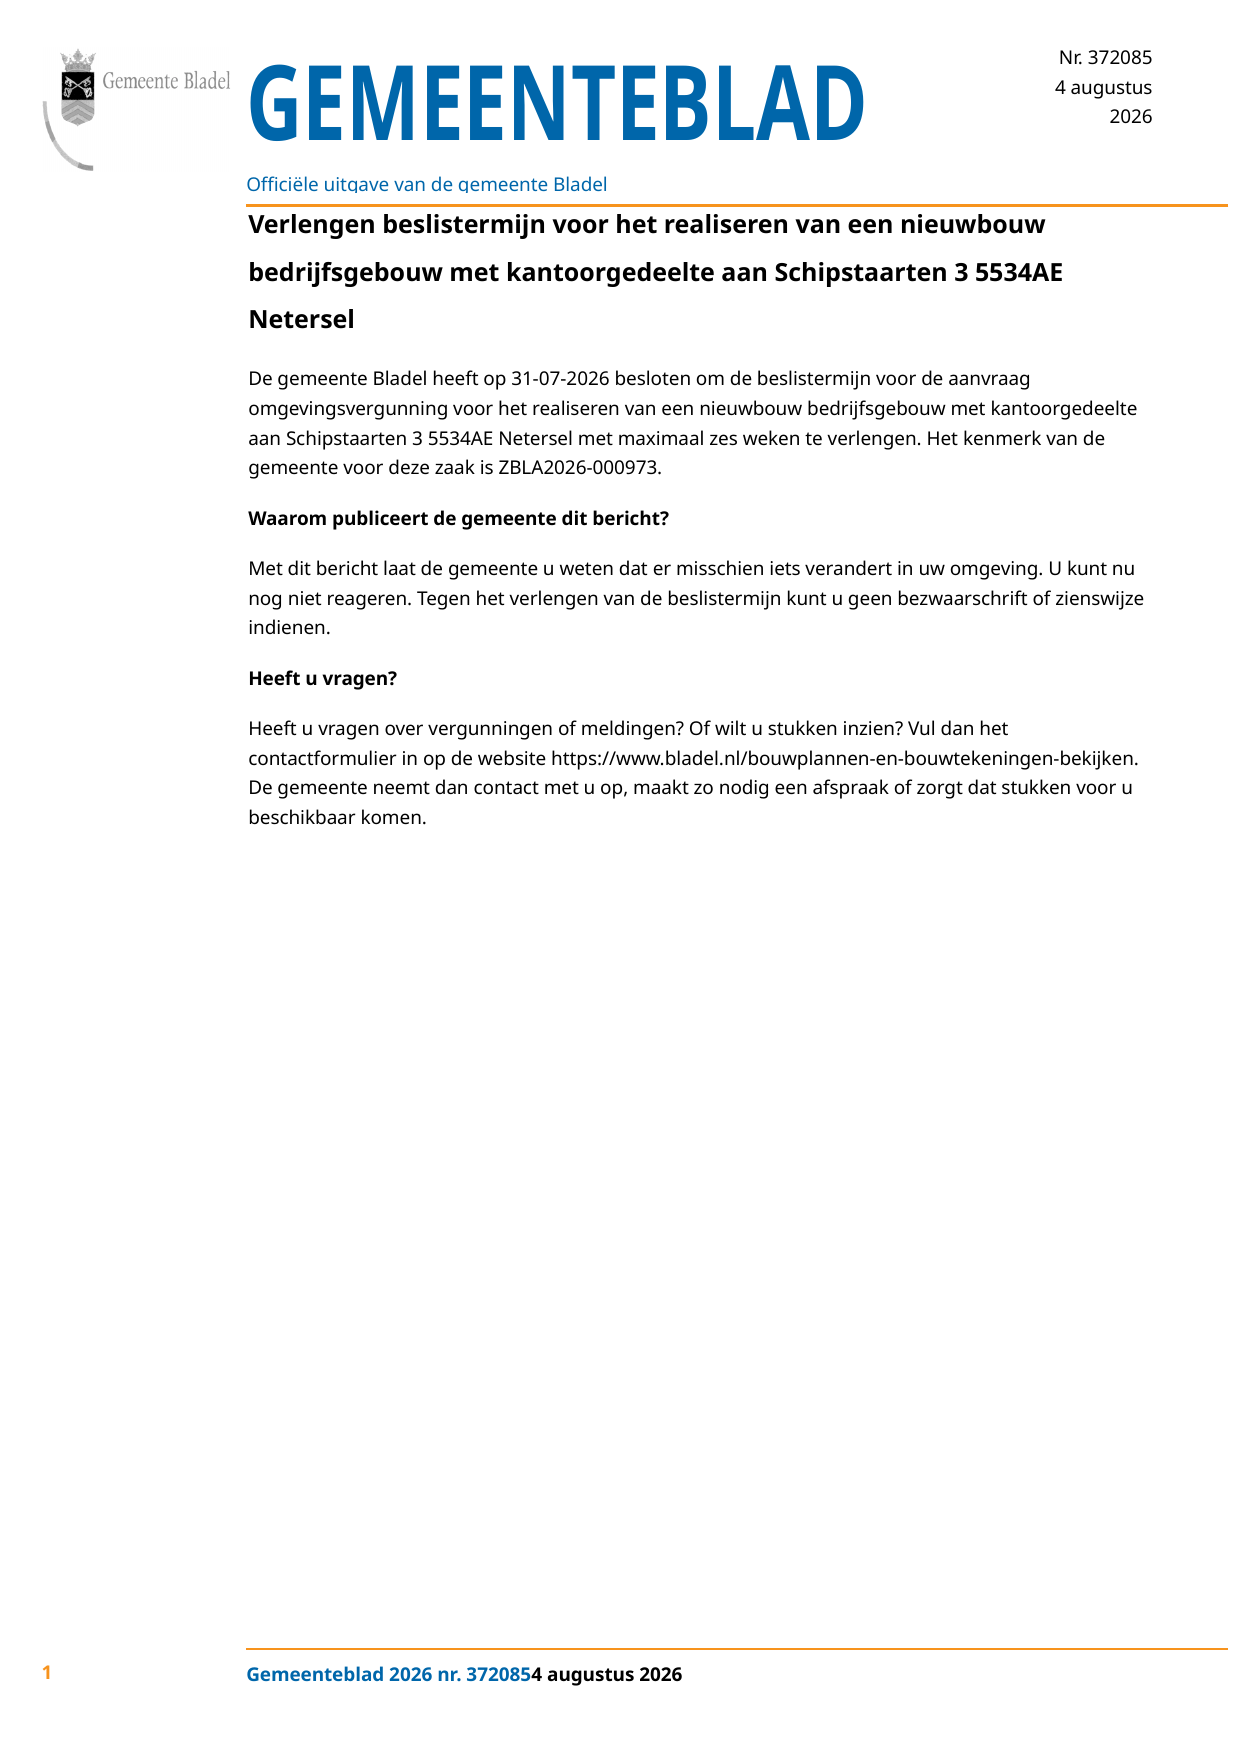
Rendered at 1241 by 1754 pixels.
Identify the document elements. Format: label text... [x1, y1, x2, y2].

picture [41, 47, 231, 172]
text De gemeente Bladel heeft op 31-07-2026 besloten om de beslistermijn voor de aanvraag omgevingsvergunning voor het realiseren van een nieuwbouw bedrijfsgebouw met kantoorgedeelte aan Schipstaarten 3 5534AE Netersel met maximaal zes weken te verlengen. Het kenmerk van de gemeente voor deze zaak is ZBLA2026-000973. [248, 366, 1152, 480]
text Waarom publiceert de gemeente dit bericht? [248, 505, 1152, 530]
text Heeft u vragen over vergunningen of meldingen? Of wilt u stukken inzien? Vul dan het contactformulier in op de website https://www.bladel.nl/bouwplannen-en-bouwtekeningen-bekijken. De gemeente neemt dan contact met u op, maakt zo nodig een afspraak of zorgt dat stukken voor u beschikbaar komen. [248, 715, 1152, 829]
text Met dit bericht laat de gemeente u weten dat er misschien iets verandert in uw omgeving. U kunt nu nog niet reageren. Tegen het verlengen van de beslistermijn kunt u geen bezwaarschrift of zienswijze indienen. [248, 555, 1152, 640]
text Heeft u vragen? [248, 665, 1152, 690]
text Verlengen beslistermijn voor het realiseren van een nieuwbouw bedrijfsgebouw met kantoorgedeelte aan Schipstaarten 3 5534AE Netersel [248, 207, 1152, 336]
